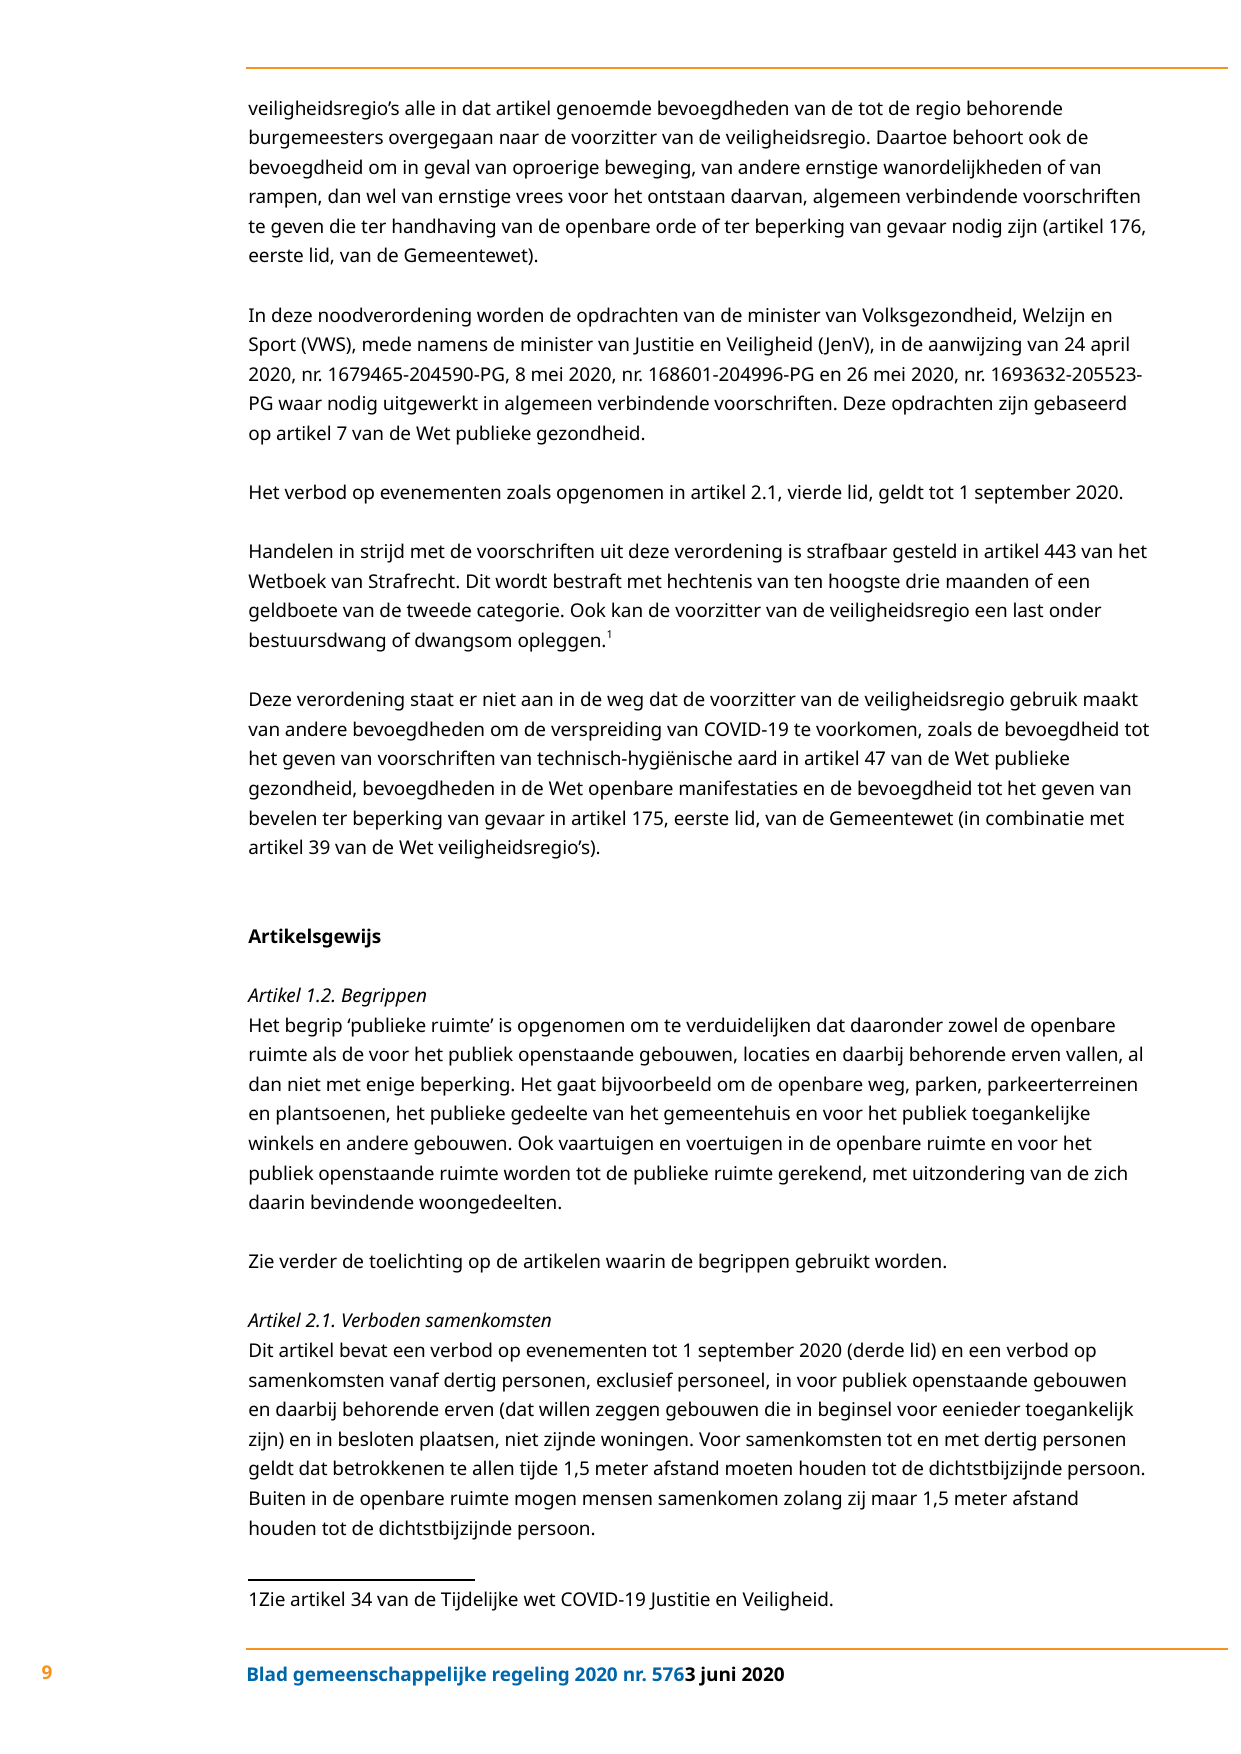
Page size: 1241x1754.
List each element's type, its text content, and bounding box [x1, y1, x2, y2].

text veiligheidsregio’s alle in dat artikel genoemde bevoegdheden van de tot de regio behorende burgemeesters overgegaan naar de voorzitter van de veiligheidsregio. Daartoe behoort ook de bevoegdheid om in geval van oproerige beweging, van andere ernstige wanordelijkheden of van rampen, dan wel van ernstige vrees voor het ontstaan daarvan, algemeen verbindende voorschriften te geven die ter handhaving van de openbare orde of ter beperking van gevaar nodig zijn (artikel 176, eerste lid, van de Gemeentewet). [248, 95, 1152, 268]
text Het begrip ‘publieke ruimte’ is opgenomen om te verduidelijken dat daaronder zowel de openbare ruimte als de voor het publiek openstaande gebouwen, locaties en daarbij behorende erven vallen, al dan niet met enige beperking. Het gaat bijvoorbeeld om de openbare weg, parken, parkeerterreinen en plantsoenen, het publieke gedeelte van het gemeentehuis en voor het publiek toegankelijke winkels en andere gebouwen. Ook vaartuigen en voertuigen in de openbare ruimte en voor het publiek openstaande ruimte worden tot de publieke ruimte gerekend, met uitzondering van de zich daarin bevindende woongedeelten. [248, 1012, 1152, 1215]
text Artikel 2.1. Verboden samenkomsten [248, 1308, 1152, 1333]
text Handelen in strijd met de voorschriften uit deze verordening is strafbaar gesteld in artikel 443 van het Wetboek van Strafrecht. Dit wordt bestraft met hechtenis van ten hoogste drie maanden of een geldboete van de tweede categorie. Ook kan de voorzitter van de veiligheidsregio een last onder bestuursdwang of dwangsom opleggen. [248, 538, 1152, 653]
text Het verbod op evenementen zoals opgenomen in artikel 2.1, vierde lid, geldt tot 1 september 2020. [248, 479, 1152, 505]
text Artikel 1.2. Begrippen [248, 982, 1152, 1008]
text Artikelsgewijs [248, 923, 1152, 949]
text Zie artikel 34 van de Tijdelijke wet COVID-19 Justitie en Veiligheid. [248, 1586, 1152, 1612]
text Buiten in de openbare ruimte mogen mensen samenkomen zolang zij maar 1,5 meter afstand houden tot de dichtstbijzijnde persoon. [248, 1485, 1152, 1541]
text Dit artikel bevat een verbod op evenementen tot 1 september 2020 (derde lid) en een verbod op samenkomsten vanaf dertig personen, exclusief personeel, in voor publiek openstaande gebouwen en daarbij behorende erven (dat willen zeggen gebouwen die in beginsel voor eenieder toegankelijk zijn) en in besloten plaatsen, niet zijnde woningen. Voor samenkomsten tot en met dertig personen geldt dat betrokkenen te allen tijde 1,5 meter afstand moeten houden tot de dichtstbijzijnde persoon. [248, 1337, 1152, 1481]
text In deze noodverordening worden de opdrachten van de minister van Volksgezondheid, Welzijn en Sport (VWS), mede namens de minister van Justitie en Veiligheid (JenV), in de aanwijzing van 24 april 2020, nr. 1679465-204590-PG, 8 mei 2020, nr. 168601-204996-PG en 26 mei 2020, nr. 1693632-205523-PG waar nodig uitgewerkt in algemeen verbindende voorschriften. Deze opdrachten zijn gebaseerd op artikel 7 van de Wet publieke gezondheid. [248, 302, 1152, 446]
picture [41, 47, 231, 172]
text Deze verordening staat er niet aan in de weg dat de voorzitter van de veiligheidsregio gebruik maakt van andere bevoegdheden om de verspreiding van COVID-19 te voorkomen, zoals de bevoegdheid tot het geven van voorschriften van technisch-hygiënische aard in artikel 47 van de Wet publieke gezondheid, bevoegdheden in de Wet openbare manifestaties en de bevoegdheid tot het geven van bevelen ter beperking van gevaar in artikel 175, eerste lid, van de Gemeentewet (in combinatie met artikel 39 van de Wet veiligheidsregio’s). [248, 686, 1152, 860]
text Zie verder de toelichting op de artikelen waarin de begrippen gebruikt worden. [248, 1248, 1152, 1274]
